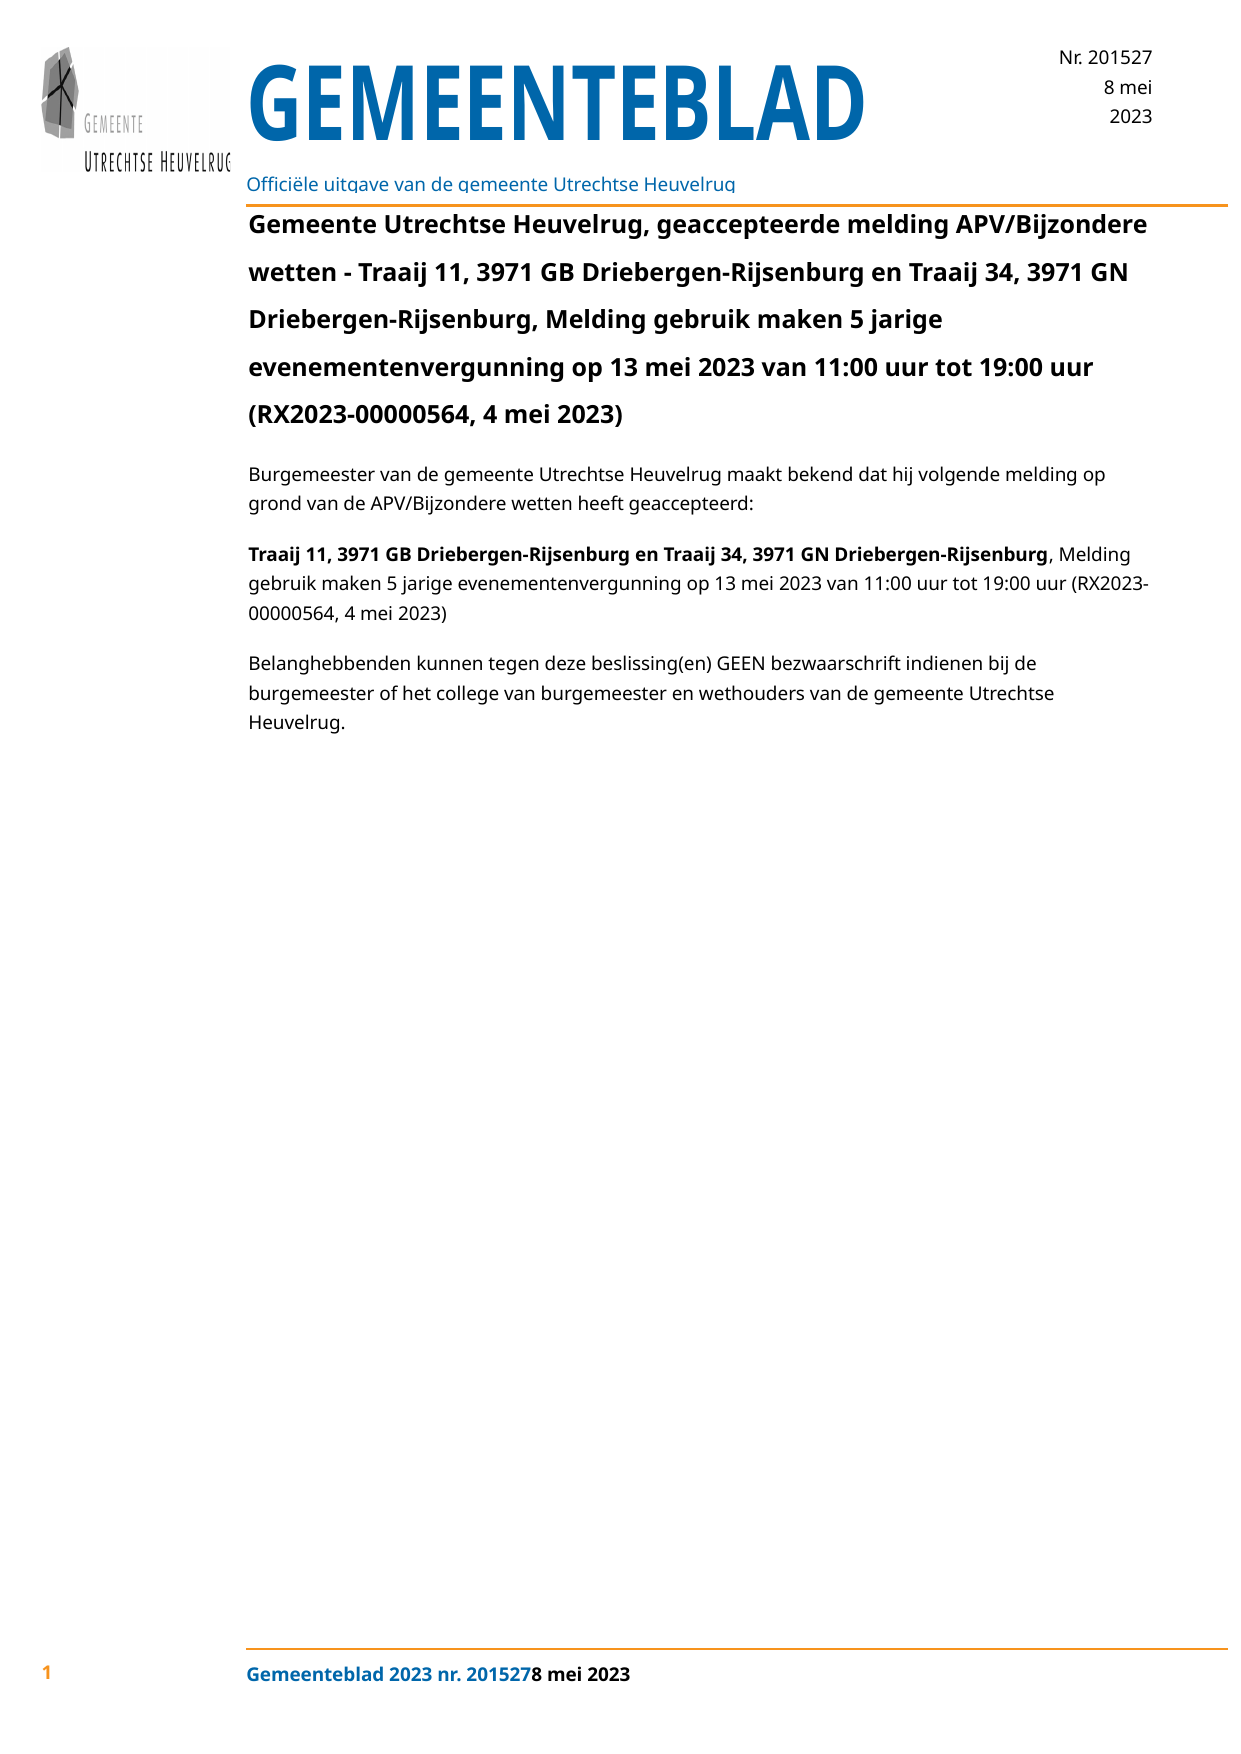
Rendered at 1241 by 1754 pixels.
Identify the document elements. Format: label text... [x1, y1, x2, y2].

text Traaij 11, 3971 GB Driebergen-Rijsenburg en Traaij 34, 3971 GN Driebergen-Rijsenburg, Melding gebruik maken 5 jarige evenementenvergunning op 13 mei 2023 van 11:00 uur tot 19:00 uur (RX2023-00000564, 4 mei 2023) [248, 541, 1152, 626]
text Burgemeester van de gemeente Utrechtse Heuvelrug maakt bekend dat hij volgende melding op grond van de APV/Bijzondere wetten heeft geaccepteerd: [248, 461, 1152, 516]
picture [41, 47, 231, 172]
text Gemeente Utrechtse Heuvelrug, geaccepteerde melding APV/Bijzondere wetten - Traaij 11, 3971 GB Driebergen-Rijsenburg en Traaij 34, 3971 GN Driebergen-Rijsenburg, Melding gebruik maken 5 jarige evenementenvergunning op 13 mei 2023 van 11:00 uur tot 19:00 uur (RX2023-00000564, 4 mei 2023) [248, 207, 1152, 431]
text Belanghebbenden kunnen tegen deze beslissing(en) GEEN bezwaarschrift indienen bij de burgemeester of het college van burgemeester en wethouders van de gemeente Utrechtse Heuvelrug. [248, 650, 1152, 735]
